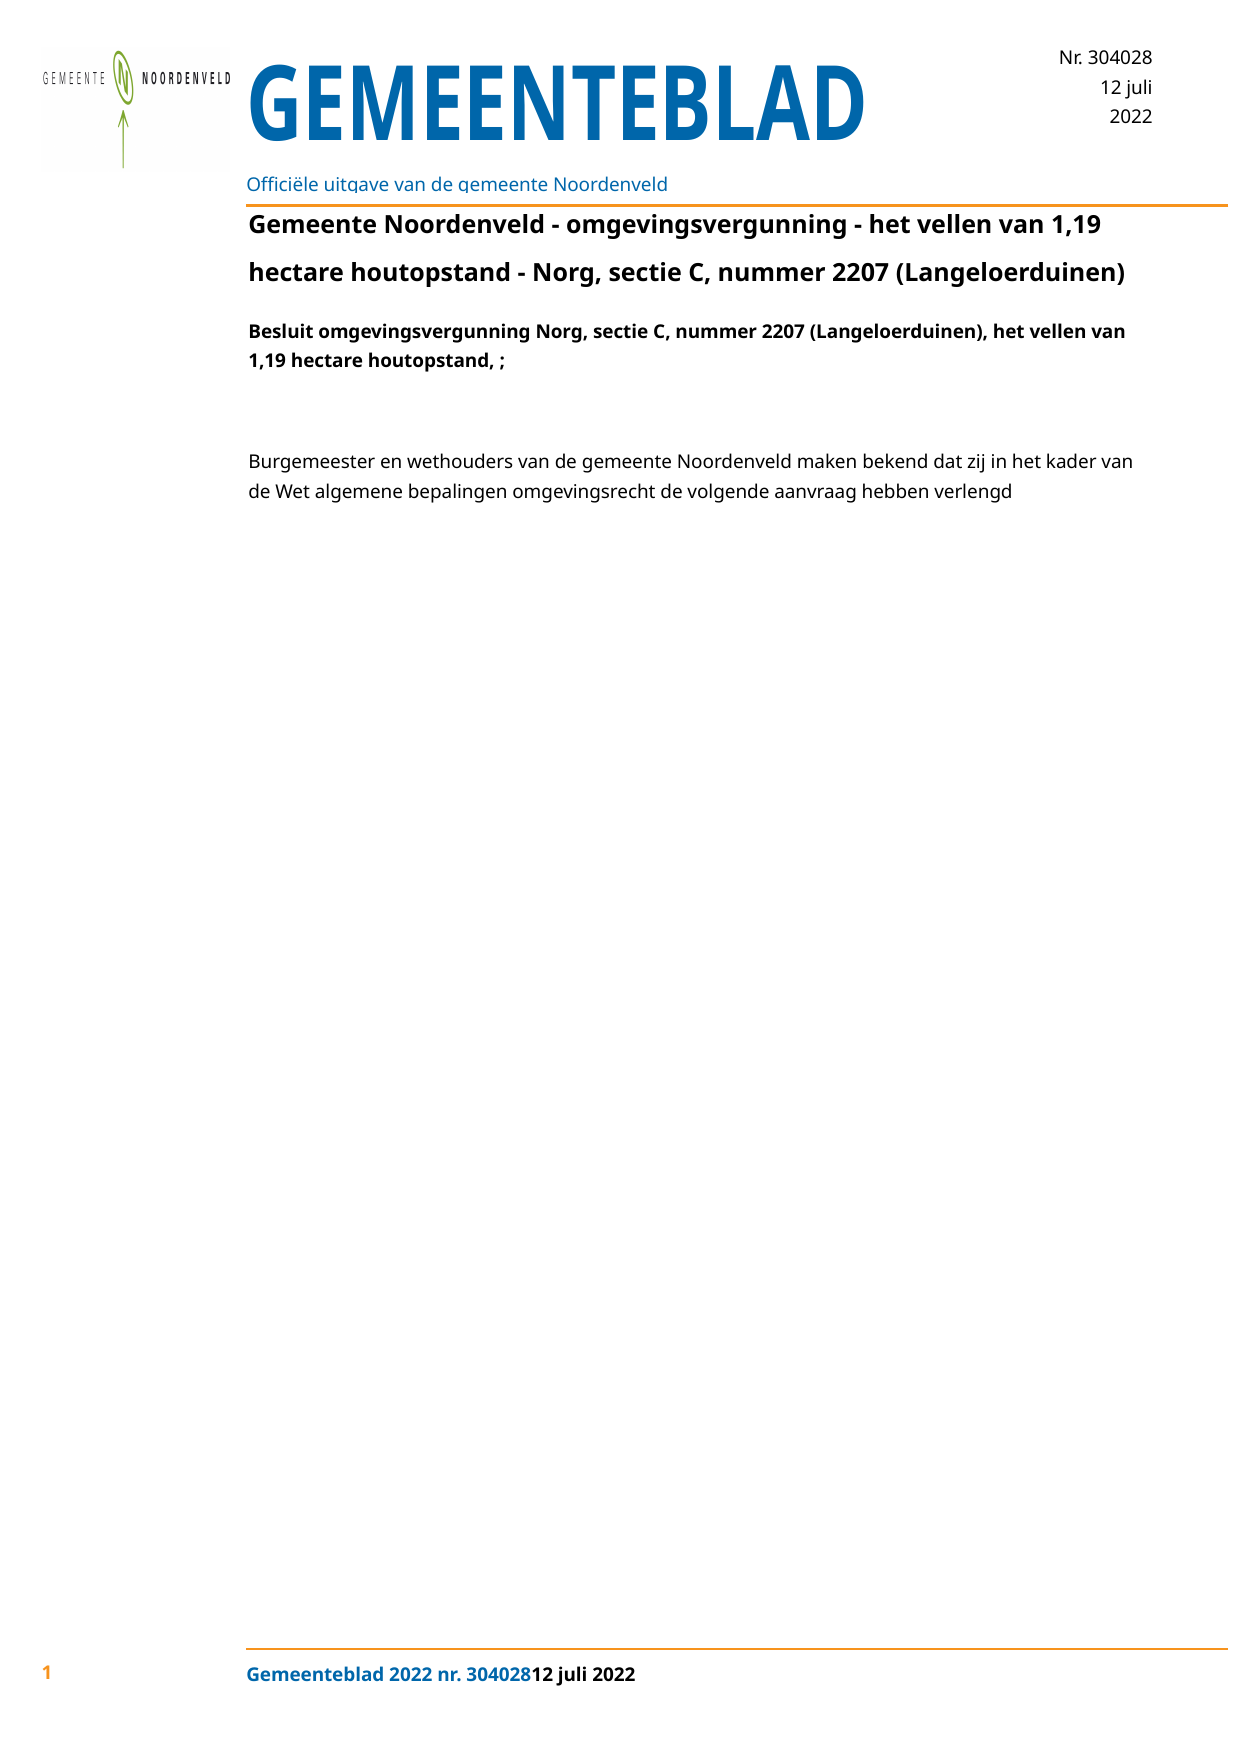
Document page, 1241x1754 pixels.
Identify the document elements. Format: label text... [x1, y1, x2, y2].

text Burgemeester en wethouders van de gemeente Noordenveld maken bekend dat zij in het kader van de Wet algemene bepalingen omgevingsrecht de volgende aanvraag hebben verlengd [248, 448, 1152, 504]
picture [41, 47, 231, 172]
text Besluit omgevingsvergunning Norg, sectie C, nummer 2207 (Langeloerduinen), het vellen van 1,19 hectare houtopstand, ; [248, 318, 1152, 373]
text Gemeente Noordenveld - omgevingsvergunning - het vellen van 1,19 hectare houtopstand - Norg, sectie C, nummer 2207 (Langeloerduinen) [248, 207, 1152, 288]
